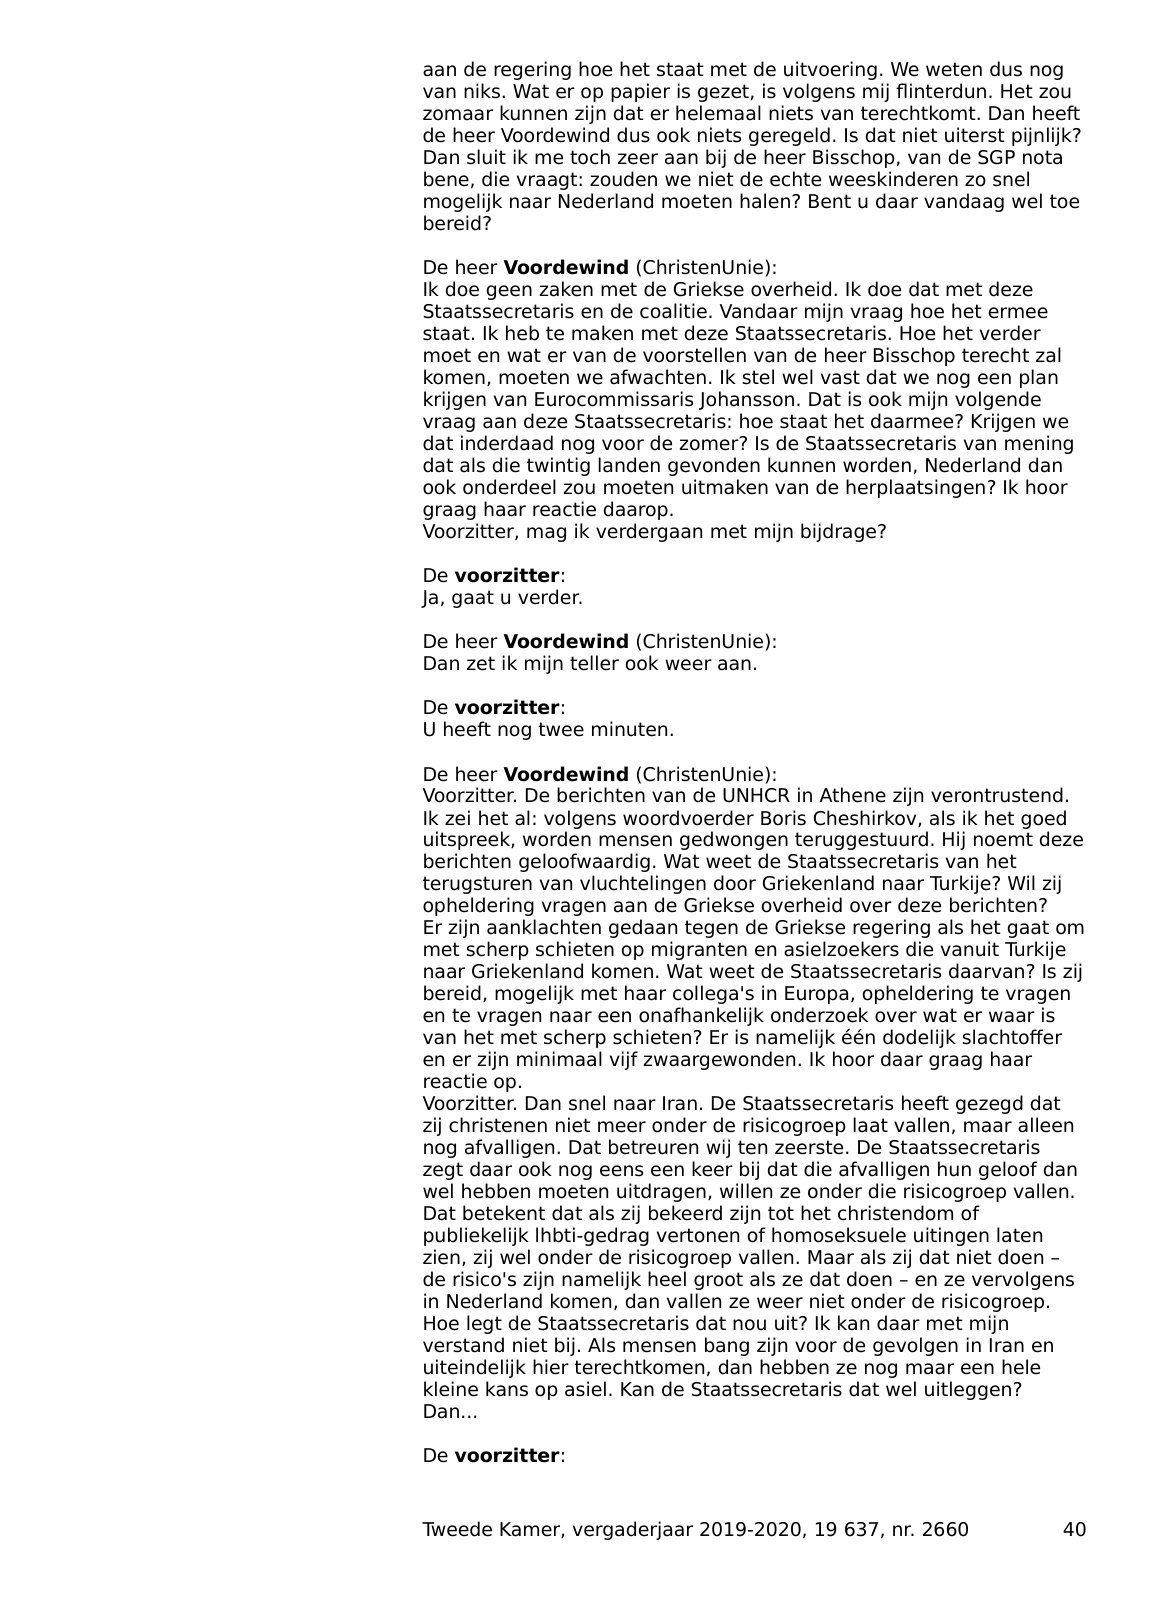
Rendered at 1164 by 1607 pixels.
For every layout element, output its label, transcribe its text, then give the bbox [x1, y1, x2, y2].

text Ik doe geen zaken met de Griekse overheid. Ik doe dat met deze Staatssecretaris en de coalitie. Vandaar mijn vraag hoe het ermee staat. Ik heb te maken met deze Staatssecretaris. Hoe het verder moet en wat er van de voorstellen van de heer Bisschop terecht zal komen, moeten we afwachten. Ik stel wel vast dat we nog een plan krijgen van Eurocommissaris Johansson. Dat is ook mijn volgende vraag aan deze Staatssecretaris: hoe staat het daarmee? Krijgen we dat inderdaad nog voor de zomer? Is de Staatssecretaris van mening dat als die twintig landen gevonden kunnen worden, Nederland dan ook onderdeel zou moeten uitmaken van de herplaatsingen? Ik hoor graag haar reactie daarop. [422, 279, 1087, 521]
text De voorzitter: [422, 1445, 1087, 1467]
text Dan... [422, 1401, 1087, 1423]
text U heeft nog twee minuten. [422, 719, 1087, 741]
text aan de regering hoe het staat met de uitvoering. We weten dus nog van niks. Wat er op papier is gezet, is volgens mij flinterdun. Het zou zomaar kunnen zijn dat er helemaal niets van terechtkomt. Dan heeft de heer Voordewind dus ook niets geregeld. Is dat niet uiterst pijnlijk? Dan sluit ik me toch zeer aan bij de heer Bisschop, van de SGP nota bene, die vraagt: zouden we niet de echte weeskinderen zo snel mogelijk naar Nederland moeten halen? Bent u daar vandaag wel toe bereid? [422, 59, 1087, 235]
text Voorzitter. De berichten van de UNHCR in Athene zijn verontrustend. Ik zei het al: volgens woordvoerder Boris Cheshirkov, als ik het goed uitspreek, worden mensen gedwongen teruggestuurd. Hij noemt deze berichten geloofwaardig. Wat weet de Staatssecretaris van het terugsturen van vluchtelingen door Griekenland naar Turkije? Wil zij opheldering vragen aan de Griekse overheid over deze berichten? [422, 785, 1087, 917]
text De heer Voordewind (ChristenUnie): [422, 763, 1087, 785]
text De voorzitter: [422, 565, 1087, 587]
text De heer Voordewind (ChristenUnie): [422, 631, 1087, 653]
text Voorzitter, mag ik verdergaan met mijn bijdrage? [422, 521, 1087, 543]
text De heer Voordewind (ChristenUnie): [422, 257, 1087, 279]
text De voorzitter: [422, 697, 1087, 719]
text Voorzitter. Dan snel naar Iran. De Staatssecretaris heeft gezegd dat zij christenen niet meer onder de risicogroep laat vallen, maar alleen nog afvalligen. Dat betreuren wij ten zeerste. De Staatssecretaris zegt daar ook nog eens een keer bij dat die afvalligen hun geloof dan wel hebben moeten uitdragen, willen ze onder die risicogroep vallen. Dat betekent dat als zij bekeerd zijn tot het christendom of publiekelijk lhbti-gedrag vertonen of homoseksuele uitingen laten zien, zij wel onder de risicogroep vallen. Maar als zij dat niet doen – de risico's zijn namelijk heel groot als ze dat doen – en ze vervolgens in Nederland komen, dan vallen ze weer niet onder de risicogroep. Hoe legt de Staatssecretaris dat nou uit? Ik kan daar met mijn verstand niet bij. Als mensen bang zijn voor de gevolgen in Iran en uiteindelijk hier terechtkomen, dan hebben ze nog maar een hele kleine kans op asiel. Kan de Staatssecretaris dat wel uitleggen? [422, 1093, 1087, 1401]
text Dan zet ik mijn teller ook weer aan. [422, 653, 1087, 675]
text Er zijn aanklachten gedaan tegen de Griekse regering als het gaat om met scherp schieten op migranten en asielzoekers die vanuit Turkije naar Griekenland komen. Wat weet de Staatssecretaris daarvan? Is zij bereid, mogelijk met haar collega's in Europa, opheldering te vragen en te vragen naar een onafhankelijk onderzoek over wat er waar is van het met scherp schieten? Er is namelijk één dodelijk slachtoffer en er zijn minimaal vijf zwaargewonden. Ik hoor daar graag haar reactie op. [422, 917, 1087, 1093]
text Ja, gaat u verder. [422, 587, 1087, 609]
